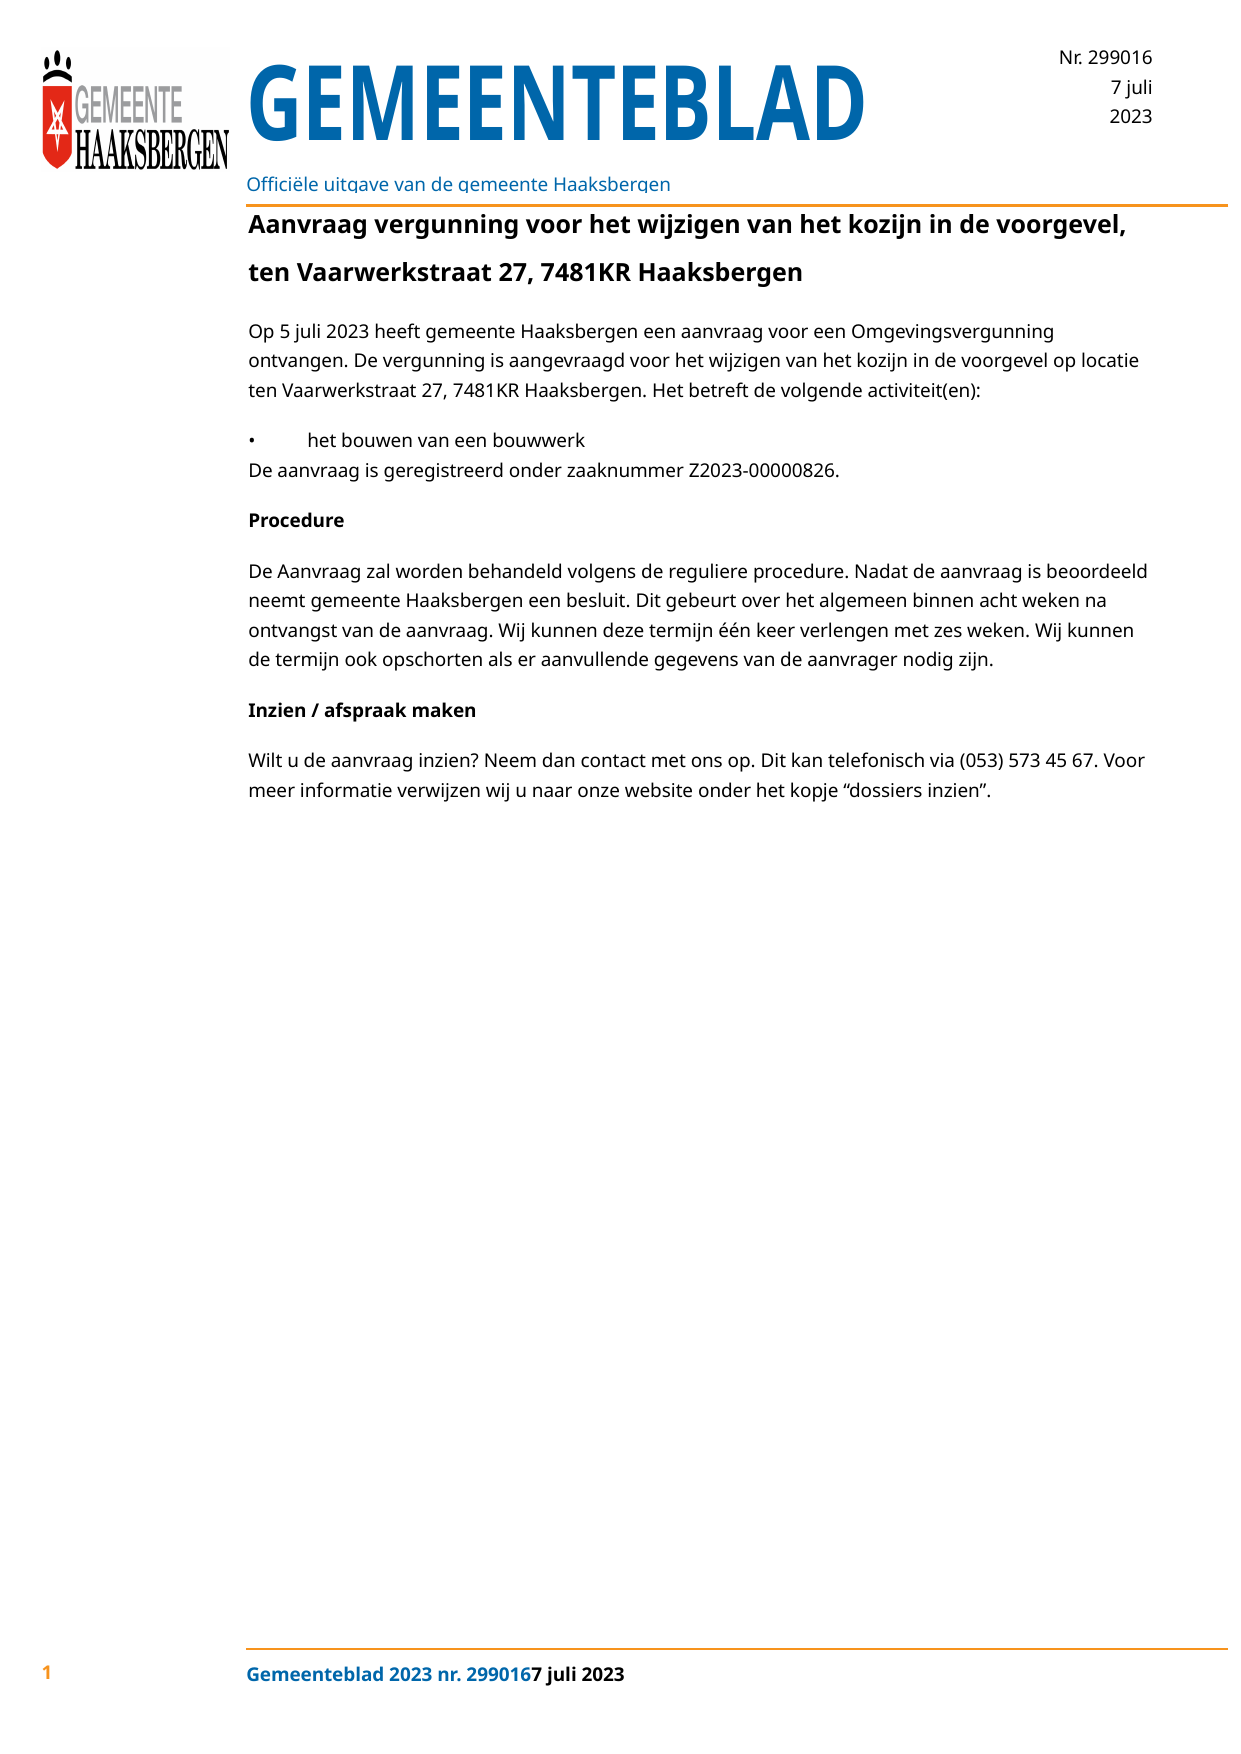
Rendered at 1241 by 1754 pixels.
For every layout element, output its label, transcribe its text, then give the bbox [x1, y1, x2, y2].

text De aanvraag is geregistreerd onder zaaknummer Z2023-00000826. [248, 457, 1152, 483]
text Wilt u de aanvraag inzien? Neem dan contact met ons op. Dit kan telefonisch via (053) 573 45 67. Voor meer informatie verwijzen wij u naar onze website onder het kopje “dossiers inzien”. [248, 747, 1152, 803]
text Aanvraag vergunning voor het wijzigen van het kozijn in de voorgevel, ten Vaarwerkstraat 27, 7481KR Haaksbergen [248, 207, 1152, 288]
picture [41, 47, 231, 172]
text Op 5 juli 2023 heeft gemeente Haaksbergen een aanvraag voor een Omgevingsvergunning ontvangen. De vergunning is aangevraagd voor het wijzigen van het kozijn in de voorgevel op locatie ten Vaarwerkstraat 27, 7481KR Haaksbergen. Het betreft de volgende activiteit(en): [248, 318, 1152, 403]
list het bouwen van een bouwwerk [248, 427, 1152, 453]
text Procedure [248, 507, 1152, 533]
text Inzien / afspraak maken [248, 697, 1152, 723]
text De Aanvraag zal worden behandeld volgens de reguliere procedure. Nadat de aanvraag is beoordeeld neemt gemeente Haaksbergen een besluit. Dit gebeurt over het algemeen binnen acht weken na ontvangst van de aanvraag. Wij kunnen deze termijn één keer verlengen met zes weken. Wij kunnen de termijn ook opschorten als er aanvullende gegevens van de aanvrager nodig zijn. [248, 558, 1152, 672]
